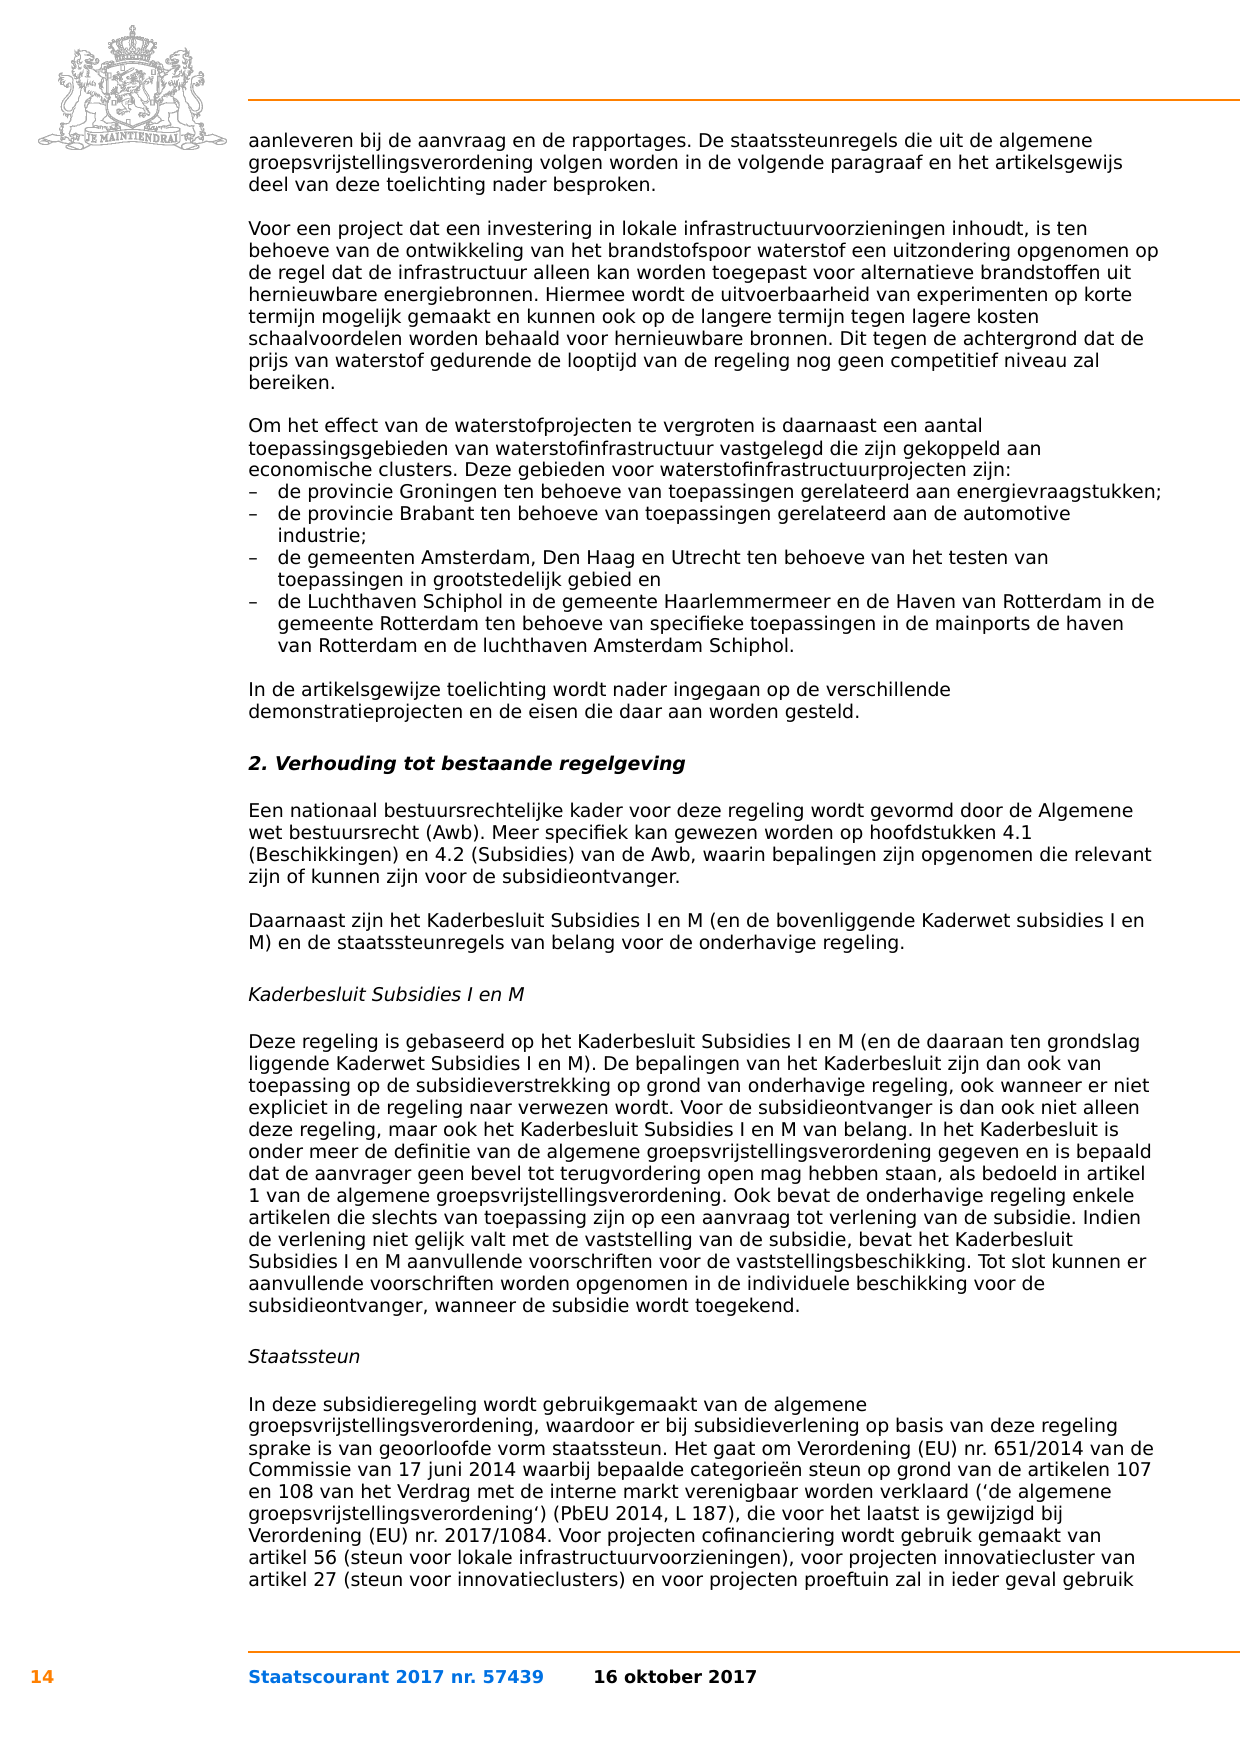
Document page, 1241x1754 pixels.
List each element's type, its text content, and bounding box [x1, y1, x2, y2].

subtitle 2. Verhouding tot bestaande regelgeving [248, 753, 1163, 775]
subtitle Kaderbesluit Subsidies I en M [248, 984, 1163, 1006]
text – de provincie Groningen ten behoeve van toepassingen gerelateerd aan energievraagstukken; [248, 481, 1163, 503]
text – de Luchthaven Schiphol in de gemeente Haarlemmermeer en de Haven van Rotterdam in de gemeente Rotterdam ten behoeve van specifieke toepassingen in de mainports de haven van Rotterdam en de luchthaven Amsterdam Schiphol. [248, 591, 1163, 657]
text – de provincie Brabant ten behoeve van toepassingen gerelateerd aan de automotive industrie; [248, 503, 1163, 547]
text Om het effect van de waterstofprojecten te vergroten is daarnaast een aantal toepassingsgebieden van waterstofinfrastructuur vastgelegd die zijn gekoppeld aan economische clusters. Deze gebieden voor waterstofinfrastructuurprojecten zijn: [248, 415, 1163, 481]
text Deze regeling is gebaseerd op het Kaderbesluit Subsidies I en M (en de daaraan ten grondslag liggende Kaderwet Subsidies I en M). De bepalingen van het Kaderbesluit zijn dan ook van toepassing op de subsidieverstrekking op grond van onderhavige regeling, ook wanneer er niet expliciet in de regeling naar verwezen wordt. Voor de subsidieontvanger is dan ook niet alleen deze regeling, maar ook het Kaderbesluit Subsidies I en M van belang. In het Kaderbesluit is onder meer de definitie van de algemene groepsvrijstellingsverordening gegeven en is bepaald dat de aanvrager geen bevel tot terugvordering open mag hebben staan, als bedoeld in artikel 1 van de algemene groepsvrijstellingsverordening. Ook bevat de onderhavige regeling enkele artikelen die slechts van toepassing zijn op een aanvraag tot verlening van de subsidie. Indien de verlening niet gelijk valt met de vaststelling van de subsidie, bevat het Kaderbesluit Subsidies I en M aanvullende voorschriften voor de vaststellingsbeschikking. Tot slot kunnen er aanvullende voorschriften worden opgenomen in de individuele beschikking voor de subsidieontvanger, wanneer de subsidie wordt toegekend. [248, 1031, 1163, 1316]
text In de artikelsgewijze toelichting wordt nader ingegaan op de verschillende demonstratieprojecten en de eisen die daar aan worden gesteld. [248, 679, 1163, 723]
text Daarnaast zijn het Kaderbesluit Subsidies I en M (en de bovenliggende Kaderwet subsidies I en M) en de staatssteunregels van belang voor de onderhavige regeling. [248, 910, 1163, 954]
text In deze subsidieregeling wordt gebruikgemaakt van de algemene groepsvrijstellingsverordening, waardoor er bij subsidieverlening op basis van deze regeling sprake is van geoorloofde vorm staatssteun. Het gaat om Verordening (EU) nr. 651/2014 van de Commissie van 17 juni 2014 waarbij bepaalde categorieën steun op grond van de artikelen 107 en 108 van het Verdrag met de interne markt verenigbaar worden verklaard (‘de algemene groepsvrijstellingsverordening‘) (PbEU 2014, L 187), die voor het laatst is gewijzigd bij Verordening (EU) nr. 2017/1084. Voor projecten cofinanciering wordt gebruik gemaakt van artikel 56 (steun voor lokale infrastructuurvoorzieningen), voor projecten innovatiecluster van artikel 27 (steun voor innovatieclusters) en voor projecten proeftuin zal in ieder geval gebruik [248, 1393, 1163, 1591]
text Voor een project dat een investering in lokale infrastructuurvoorzieningen inhoudt, is ten behoeve van de ontwikkeling van het brandstofspoor waterstof een uitzondering opgenomen op de regel dat de infrastructuur alleen kan worden toegepast voor alternatieve brandstoffen uit hernieuwbare energiebronnen. Hiermee wordt de uitvoerbaarheid van experimenten op korte termijn mogelijk gemaakt en kunnen ook op de langere termijn tegen lagere kosten schaalvoordelen worden behaald voor hernieuwbare bronnen. Dit tegen de achtergrond dat de prijs van waterstof gedurende de looptijd van de regeling nog geen competitief niveau zal bereiken. [248, 218, 1163, 393]
text aanleveren bij de aanvraag en de rapportages. De staatssteunregels die uit de algemene groepsvrijstellingsverordening volgen worden in de volgende paragraaf en het artikelsgewijs deel van deze toelichting nader besproken. [248, 130, 1163, 196]
picture [38, 25, 227, 150]
subtitle Staatssteun [248, 1346, 1163, 1368]
text Een nationaal bestuursrechtelijke kader voor deze regeling wordt gevormd door de Algemene wet bestuursrecht (Awb). Meer specifiek kan gewezen worden op hoofdstukken 4.1 (Beschikkingen) en 4.2 (Subsidies) van de Awb, waarin bepalingen zijn opgenomen die relevant zijn of kunnen zijn voor de subsidieontvanger. [248, 800, 1163, 888]
text – de gemeenten Amsterdam, Den Haag en Utrecht ten behoeve van het testen van toepassingen in grootstedelijk gebied en [248, 547, 1163, 591]
